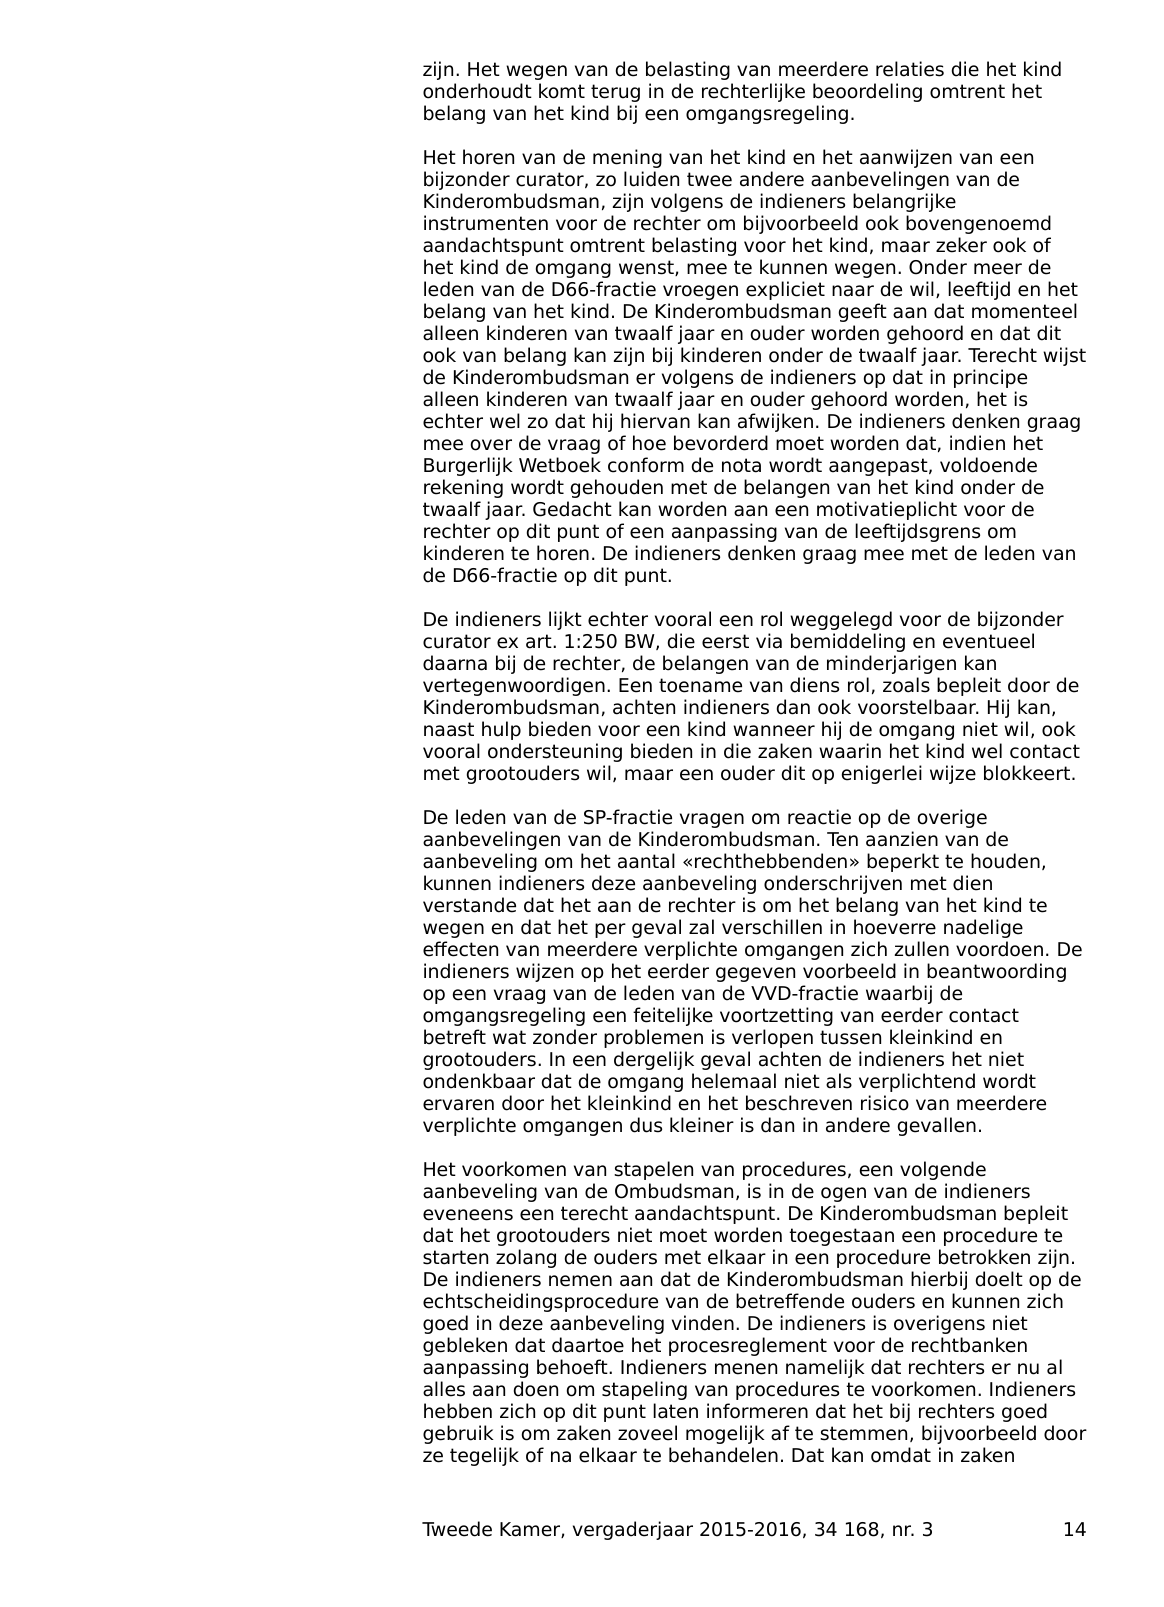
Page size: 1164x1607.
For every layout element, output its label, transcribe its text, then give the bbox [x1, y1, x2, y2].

text De leden van de SP-fractie vragen om reactie op de overige aanbevelingen van de Kinderombudsman. Ten aanzien van de aanbeveling om het aantal «rechthebbenden» beperkt te houden, kunnen indieners deze aanbeveling onderschrijven met dien verstande dat het aan de rechter is om het belang van het kind te wegen en dat het per geval zal verschillen in hoeverre nadelige effecten van meerdere verplichte omgangen zich zullen voordoen. De indieners wijzen op het eerder gegeven voorbeeld in beantwoording op een vraag van de leden van de VVD-fractie waarbij de omgangsregeling een feitelijke voortzetting van eerder contact betreft wat zonder problemen is verlopen tussen kleinkind en grootouders. In een dergelijk geval achten de indieners het niet ondenkbaar dat de omgang helemaal niet als verplichtend wordt ervaren door het kleinkind en het beschreven risico van meerdere verplichte omgangen dus kleiner is dan in andere gevallen. [422, 807, 1087, 1137]
text Het voorkomen van stapelen van procedures, een volgende aanbeveling van de Ombudsman, is in de ogen van de indieners eveneens een terecht aandachtspunt. De Kinderombudsman bepleit dat het grootouders niet moet worden toegestaan een procedure te starten zolang de ouders met elkaar in een procedure betrokken zijn. De indieners nemen aan dat de Kinderombudsman hierbij doelt op de echtscheidingsprocedure van de betreffende ouders en kunnen zich goed in deze aanbeveling vinden. De indieners is overigens niet gebleken dat daartoe het procesreglement voor de rechtbanken aanpassing behoeft. Indieners menen namelijk dat rechters er nu al alles aan doen om stapeling van procedures te voorkomen. Indieners hebben zich op dit punt laten informeren dat het bij rechters goed gebruik is om zaken zoveel mogelijk af te stemmen, bijvoorbeeld door ze tegelijk of na elkaar te behandelen. Dat kan omdat in zaken [422, 1159, 1087, 1467]
text De indieners lijkt echter vooral een rol weggelegd voor de bijzonder curator ex art. 1:250 BW, die eerst via bemiddeling en eventueel daarna bij de rechter, de belangen van de minderjarigen kan vertegenwoordigen. Een toename van diens rol, zoals bepleit door de Kinderombudsman, achten indieners dan ook voorstelbaar. Hij kan, naast hulp bieden voor een kind wanneer hij de omgang niet wil, ook vooral ondersteuning bieden in die zaken waarin het kind wel contact met grootouders wil, maar een ouder dit op enigerlei wijze blokkeert. [422, 609, 1087, 785]
text zijn. Het wegen van de belasting van meerdere relaties die het kind onderhoudt komt terug in de rechterlijke beoordeling omtrent het belang van het kind bij een omgangsregeling. [422, 59, 1087, 125]
text Het horen van de mening van het kind en het aanwijzen van een bijzonder curator, zo luiden twee andere aanbevelingen van de Kinderombudsman, zijn volgens de indieners belangrijke instrumenten voor de rechter om bijvoorbeeld ook bovengenoemd aandachtspunt omtrent belasting voor het kind, maar zeker ook of het kind de omgang wenst, mee te kunnen wegen. Onder meer de leden van de D66-fractie vroegen expliciet naar de wil, leeftijd en het belang van het kind. De Kinderombudsman geeft aan dat momenteel alleen kinderen van twaalf jaar en ouder worden gehoord en dat dit ook van belang kan zijn bij kinderen onder de twaalf jaar. Terecht wijst de Kinderombudsman er volgens de indieners op dat in principe alleen kinderen van twaalf jaar en ouder gehoord worden, het is echter wel zo dat hij hiervan kan afwijken. De indieners denken graag mee over de vraag of hoe bevorderd moet worden dat, indien het Burgerlijk Wetboek conform de nota wordt aangepast, voldoende rekening wordt gehouden met de belangen van het kind onder de twaalf jaar. Gedacht kan worden aan een motivatieplicht voor de rechter op dit punt of een aanpassing van de leeftijdsgrens om kinderen te horen. De indieners denken graag mee met de leden van de D66-fractie op dit punt. [422, 147, 1087, 587]
